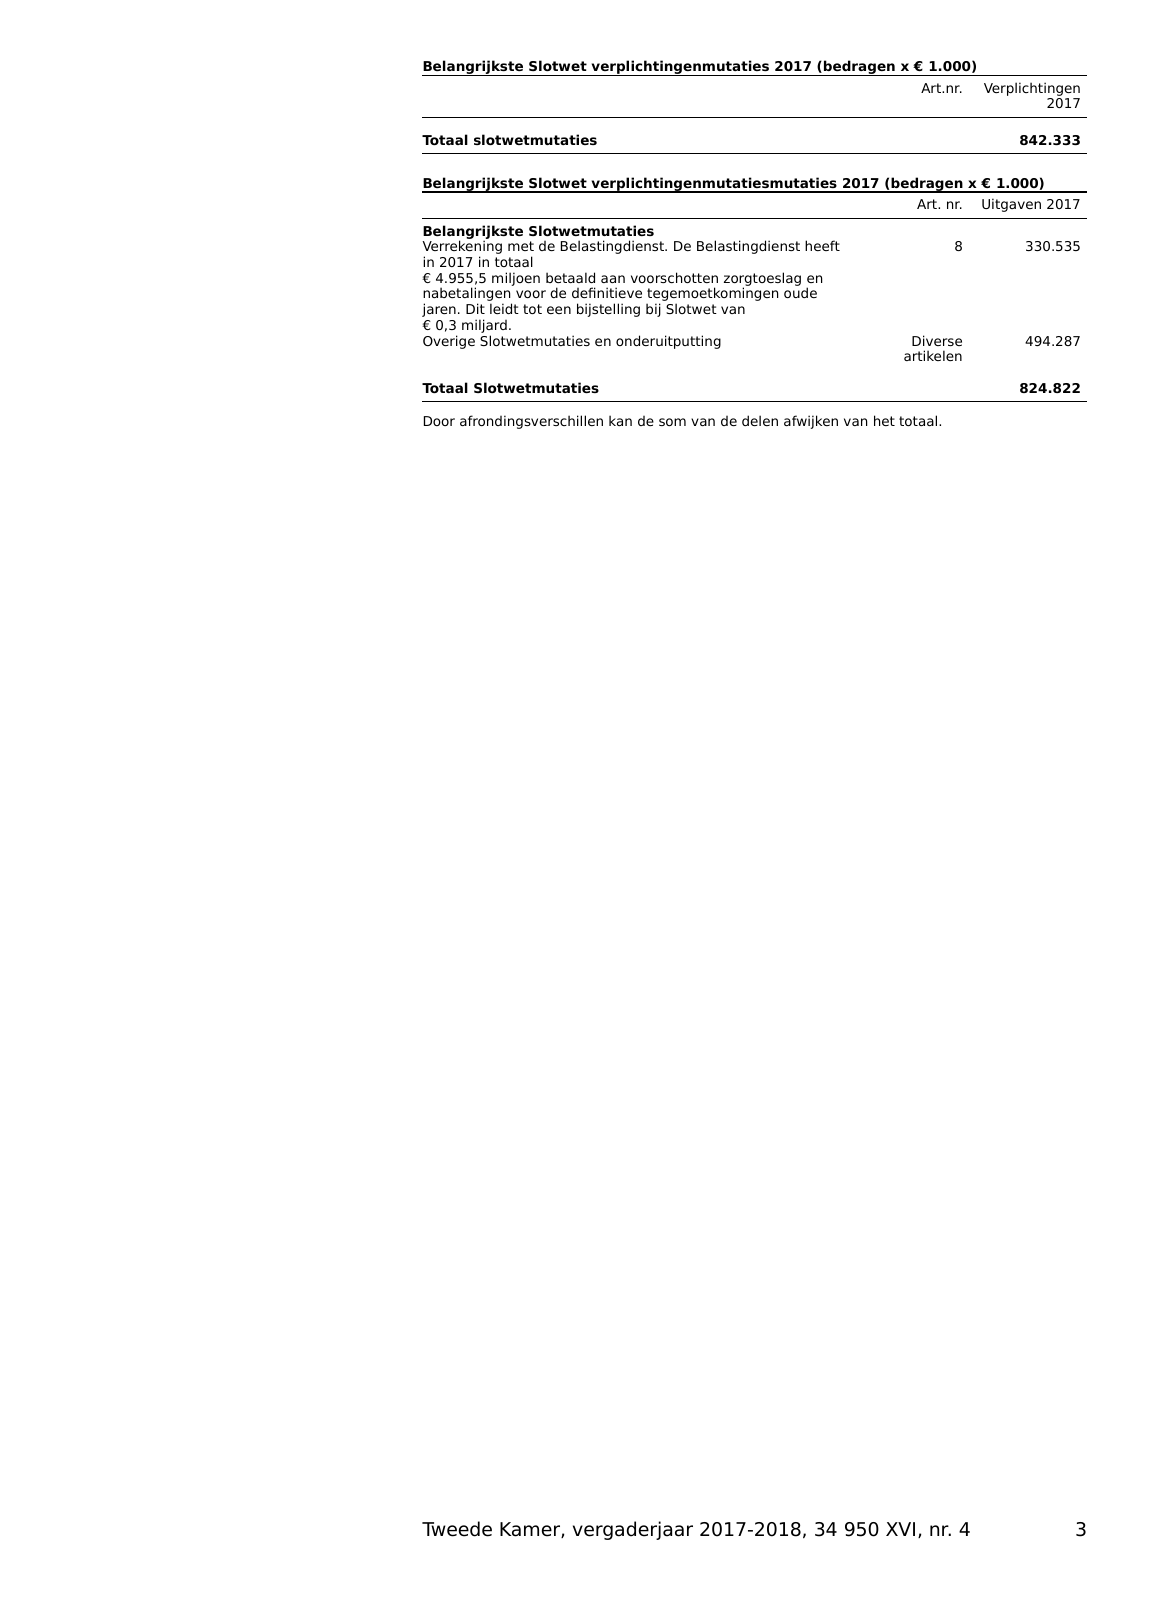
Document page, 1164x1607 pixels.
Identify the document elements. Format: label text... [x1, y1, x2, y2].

table_cell [850, 381, 968, 401]
table_cell [850, 118, 968, 132]
table_cell Verplichtingen 2017 [969, 76, 1087, 117]
table_cell 824.822 [969, 381, 1087, 401]
table_cell Art.nr. [850, 76, 968, 117]
table_cell [422, 365, 850, 381]
table_cell Art. nr. [850, 193, 968, 218]
table_cell [850, 219, 968, 239]
table_cell Verrekening met de Belastingdienst. De Belastingdienst heeft in 2017 in totaal € 4.955,5 miljoen betaald aan voorschotten zorgtoeslag en nabetalingen voor de definitieve tegemoetkomingen oude jaren. Dit leidt tot een bijstelling bij Slotwet van € 0,3 miljard. [422, 239, 850, 333]
table_cell 8 [850, 239, 968, 333]
table_header Belangrijkste Slotwet verplichtingenmutatiesmutaties 2017 (bedragen x € 1.000) [422, 176, 1087, 191]
table_cell Uitgaven 2017 [969, 193, 1087, 218]
table_cell Totaal slotwetmutaties [422, 133, 850, 153]
table_cell Totaal Slotwetmutaties [422, 381, 850, 401]
table_cell 330.535 [969, 239, 1087, 333]
table_cell Door afrondingsverschillen kan de som van de delen afwijken van het totaal. [422, 402, 1087, 429]
table_cell [422, 118, 850, 132]
table_cell Diverse artikelen [850, 334, 968, 365]
table_cell Belangrijkste Slotwetmutaties [422, 219, 850, 239]
table_cell 842.333 [969, 133, 1087, 153]
table_cell [969, 365, 1087, 381]
table_cell [850, 365, 968, 381]
table_cell Overige Slotwetmutaties en onderuitputting [422, 334, 850, 365]
table_cell [969, 219, 1087, 239]
table_cell [422, 193, 850, 218]
table_cell [850, 133, 968, 153]
table_header Belangrijkste Slotwet verplichtingenmutaties 2017 (bedragen x € 1.000) [422, 59, 1087, 75]
table_cell [969, 118, 1087, 132]
table_cell 494.287 [969, 334, 1087, 365]
table_cell [422, 76, 850, 117]
